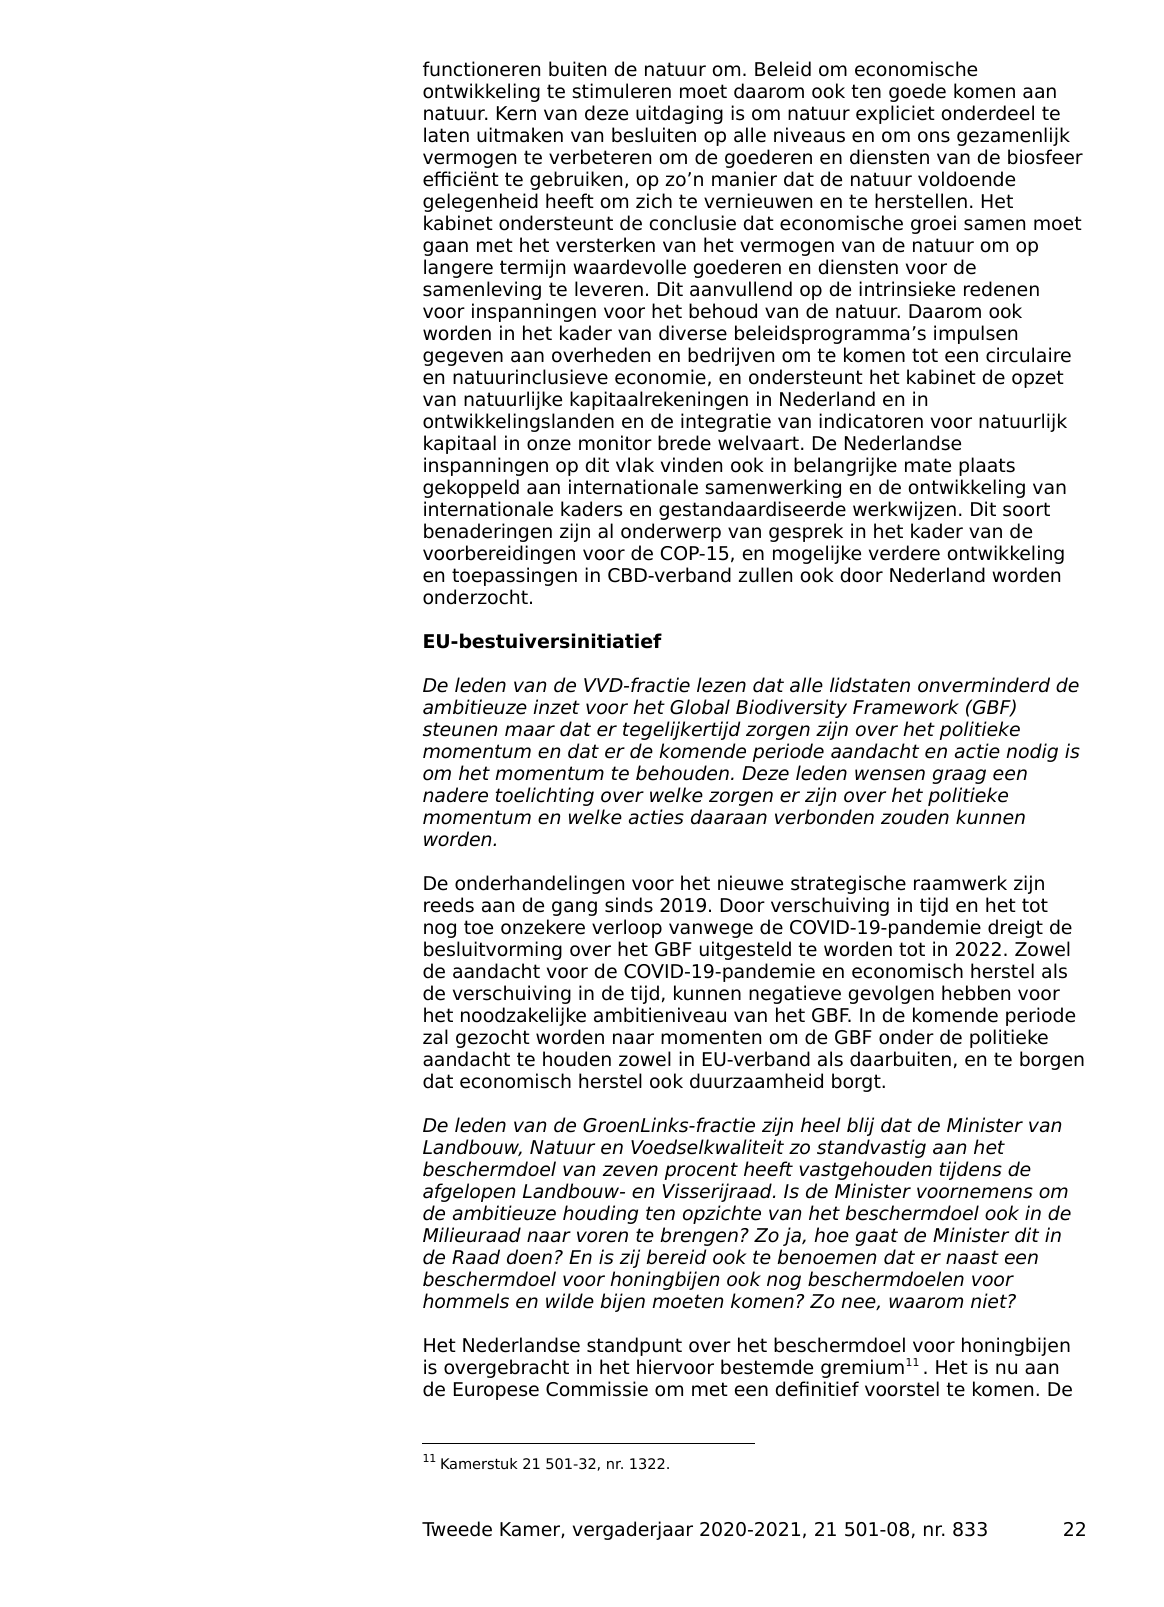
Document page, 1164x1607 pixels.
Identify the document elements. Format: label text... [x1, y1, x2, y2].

text functioneren buiten de natuur om. Beleid om economische ontwikkeling te stimuleren moet daarom ook ten goede komen aan natuur. Kern van deze uitdaging is om natuur expliciet onderdeel te laten uitmaken van besluiten op alle niveaus en om ons gezamenlijk vermogen te verbeteren om de goederen en diensten van de biosfeer efficiënt te gebruiken, op zo’n manier dat de natuur voldoende gelegenheid heeft om zich te vernieuwen en te herstellen. Het kabinet ondersteunt de conclusie dat economische groei samen moet gaan met het versterken van het vermogen van de natuur om op langere termijn waardevolle goederen en diensten voor de samenleving te leveren. Dit aanvullend op de intrinsieke redenen voor inspanningen voor het behoud van de natuur. Daarom ook worden in het kader van diverse beleidsprogramma’s impulsen gegeven aan overheden en bedrijven om te komen tot een circulaire en natuurinclusieve economie, en ondersteunt het kabinet de opzet van natuurlijke kapitaalrekeningen in Nederland en in ontwikkelingslanden en de integratie van indicatoren voor natuurlijk kapitaal in onze monitor brede welvaart. De Nederlandse inspanningen op dit vlak vinden ook in belangrijke mate plaats gekoppeld aan internationale samenwerking en de ontwikkeling van internationale kaders en gestandaardiseerde werkwijzen. Dit soort benaderingen zijn al onderwerp van gesprek in het kader van de voorbereidingen voor de COP-15, en mogelijke verdere ontwikkeling en toepassingen in CBD-verband zullen ook door Nederland worden onderzocht. [422, 59, 1087, 608]
text Kamerstuk 21 501-32, nr. 1322. [422, 1452, 1087, 1474]
text De leden van de VVD-fractie lezen dat alle lidstaten onverminderd de ambitieuze inzet voor het Global Biodiversity Framework (GBF) steunen maar dat er tegelijkertijd zorgen zijn over het politieke momentum en dat er de komende periode aandacht en actie nodig is om het momentum te behouden. Deze leden wensen graag een nadere toelichting over welke zorgen er zijn over het politieke momentum en welke acties daaraan verbonden zouden kunnen worden. [422, 675, 1087, 851]
text De onderhandelingen voor het nieuwe strategische raamwerk zijn reeds aan de gang sinds 2019. Door verschuiving in tijd en het tot nog toe onzekere verloop vanwege de COVID-19-pandemie dreigt de besluitvorming over het GBF uitgesteld te worden tot in 2022. Zowel de aandacht voor de COVID-19-pandemie en economisch herstel als de verschuiving in de tijd, kunnen negatieve gevolgen hebben voor het noodzakelijke ambitieniveau van het GBF. In de komende periode zal gezocht worden naar momenten om de GBF onder de politieke aandacht te houden zowel in EU-verband als daarbuiten, en te borgen dat economisch herstel ook duurzaamheid borgt. [422, 873, 1087, 1093]
text De leden van de GroenLinks-fractie zijn heel blij dat de Minister van Landbouw, Natuur en Voedselkwaliteit zo standvastig aan het beschermdoel van zeven procent heeft vastgehouden tijdens de afgelopen Landbouw- en Visserijraad. Is de Minister voornemens om de ambitieuze houding ten opzichte van het beschermdoel ook in de Milieuraad naar voren te brengen? Zo ja, hoe gaat de Minister dit in de Raad doen? En is zij bereid ook te benoemen dat er naast een beschermdoel voor honingbijen ook nog beschermdoelen voor hommels en wilde bijen moeten komen? Zo nee, waarom niet? [422, 1115, 1087, 1313]
subtitle EU-bestuiversinitiatief [422, 631, 1087, 653]
text Het Nederlandse standpunt over het beschermdoel voor honingbijen is overgebracht in het hiervoor bestemde gremium. Het is nu aan de Europese Commissie om met een definitief voorstel te komen. De [422, 1335, 1087, 1401]
